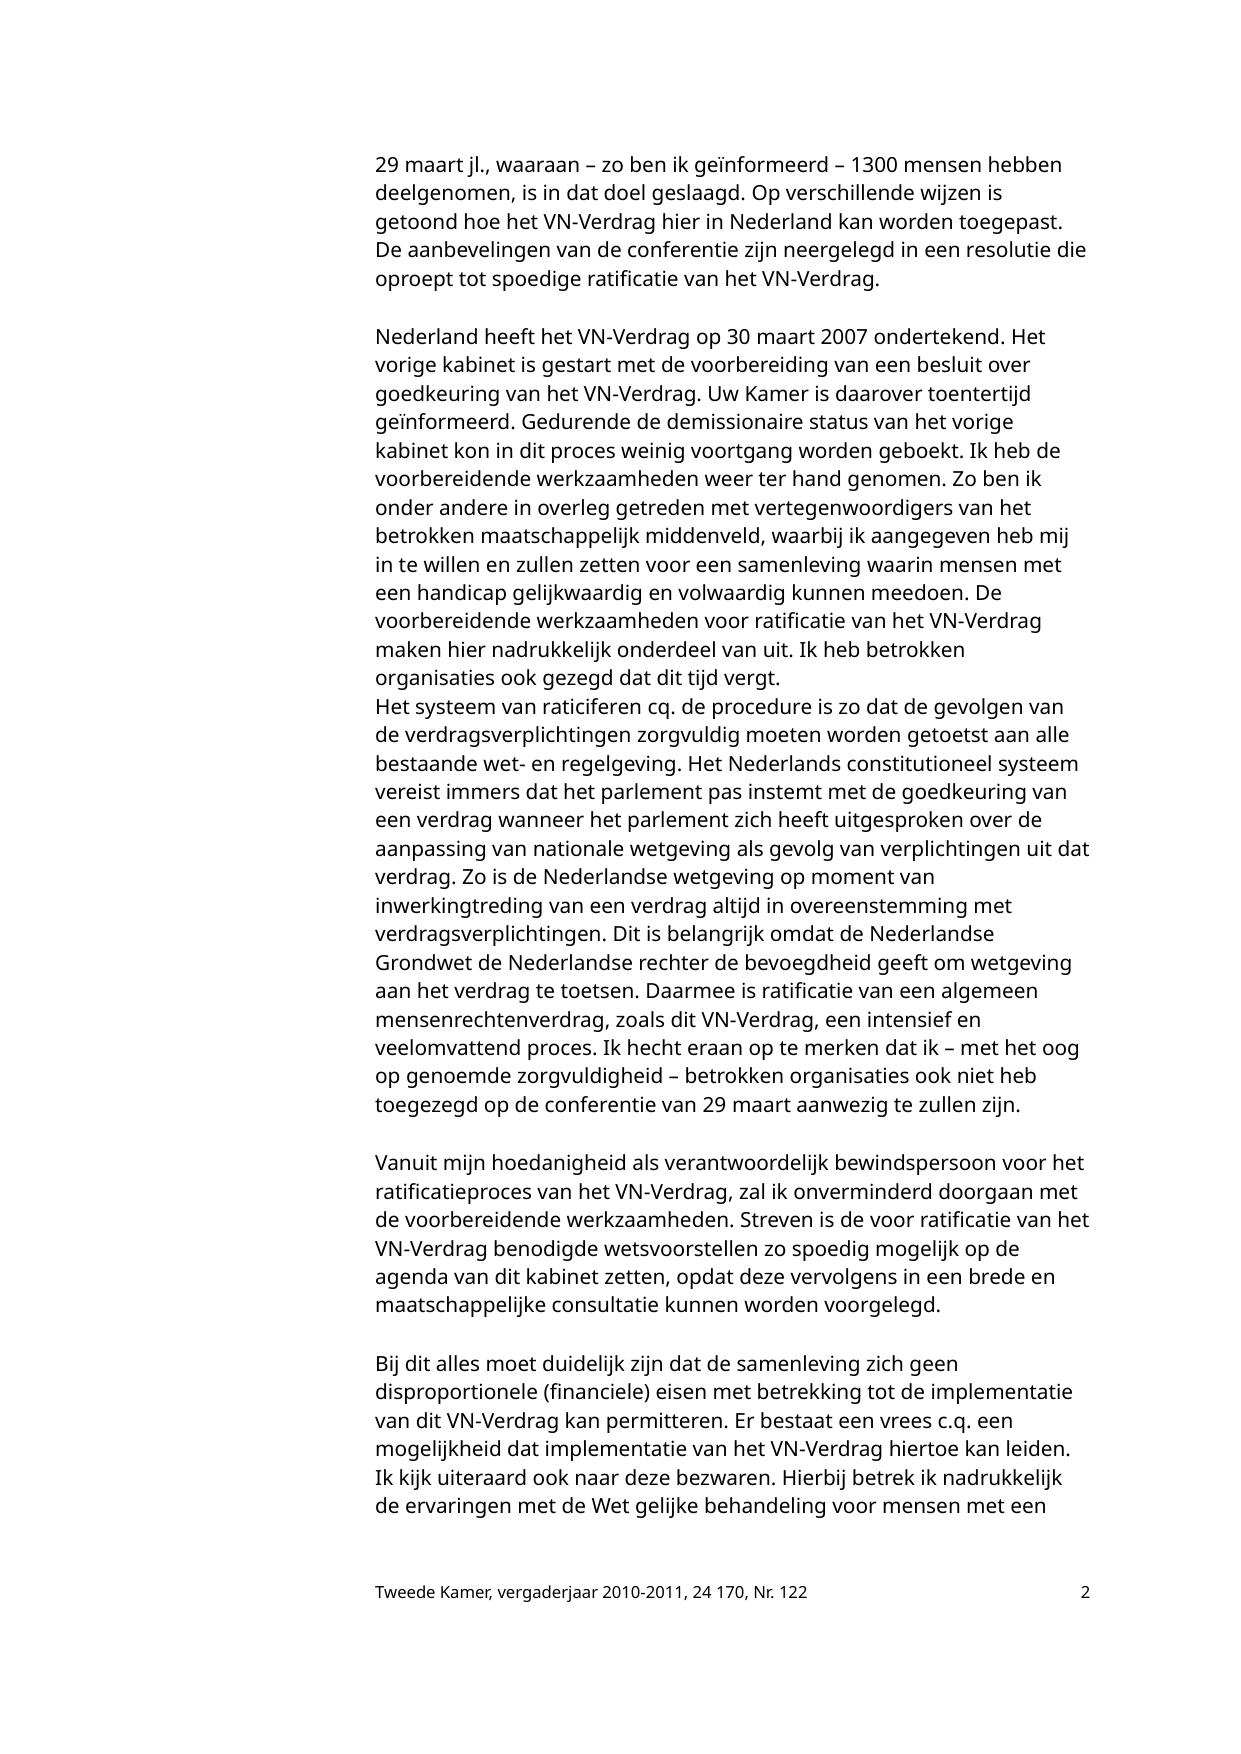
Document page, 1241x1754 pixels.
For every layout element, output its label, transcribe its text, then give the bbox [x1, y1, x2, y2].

text Vanuit mijn hoedanigheid als verantwoordelijk bewindspersoon voor het ratificatieproces van het VN-Verdrag, zal ik onverminderd doorgaan met de voorbereidende werkzaamheden. Streven is de voor ratificatie van het VN-Verdrag benodigde wetsvoorstellen zo spoedig mogelijk op de agenda van dit kabinet zetten, opdat deze vervolgens in een brede en maatschappelijke consultatie kunnen worden voorgelegd. [375, 1148, 1090, 1319]
text Het systeem van raticiferen cq. de procedure is zo dat de gevolgen van de verdragsverplichtingen zorgvuldig moeten worden getoetst aan alle bestaande wet- en regelgeving. Het Nederlands constitutioneel systeem vereist immers dat het parlement pas instemt met de goedkeuring van een verdrag wanneer het parlement zich heeft uitgesproken over de aanpassing van nationale wetgeving als gevolg van verplichtingen uit dat verdrag. Zo is de Nederlandse wetgeving op moment van inwerkingtreding van een verdrag altijd in overeenstemming met verdragsverplichtingen. Dit is belangrijk omdat de Nederlandse Grondwet de Nederlandse rechter de bevoegdheid geeft om wetgeving aan het verdrag te toetsen. Daarmee is ratificatie van een algemeen mensenrechtenverdrag, zoals dit VN-Verdrag, een intensief en veelomvattend proces. Ik hecht eraan op te merken dat ik – met het oog op genoemde zorgvuldigheid – betrokken organisaties ook niet heb toegezegd op de conferentie van 29 maart aanwezig te zullen zijn. [375, 692, 1090, 1118]
text 29 maart jl., waaraan – zo ben ik geïnformeerd – 1300 mensen hebben deelgenomen, is in dat doel geslaagd. Op verschillende wijzen is getoond hoe het VN-Verdrag hier in Nederland kan worden toegepast. De aanbevelingen van de conferentie zijn neergelegd in een resolutie die oproept tot spoedige ratificatie van het VN-Verdrag. [375, 150, 1090, 292]
text Nederland heeft het VN-Verdrag op 30 maart 2007 ondertekend. Het vorige kabinet is gestart met de voorbereiding van een besluit over goedkeuring van het VN-Verdrag. Uw Kamer is daarover toentertijd geïnformeerd. Gedurende de demissionaire status van het vorige kabinet kon in dit proces weinig voortgang worden geboekt. Ik heb de voorbereidende werkzaamheden weer ter hand genomen. Zo ben ik onder andere in overleg getreden met vertegenwoordigers van het betrokken maatschappelijk middenveld, waarbij ik aangegeven heb mij in te willen en zullen zetten voor een samenleving waarin mensen met een handicap gelijkwaardig en volwaardig kunnen meedoen. De voorbereidende werkzaamheden voor ratificatie van het VN-Verdrag maken hier nadrukkelijk onderdeel van uit. Ik heb betrokken organisaties ook gezegd dat dit tijd vergt. [375, 322, 1090, 692]
text Bij dit alles moet duidelijk zijn dat de samenleving zich geen disproportionele (financiele) eisen met betrekking tot de implementatie van dit VN-Verdrag kan permitteren. Er bestaat een vrees c.q. een mogelijkheid dat implementatie van het VN-Verdrag hiertoe kan leiden. Ik kijk uiteraard ook naar deze bezwaren. Hierbij betrek ik nadrukkelijk de ervaringen met de Wet gelijke behandeling voor mensen met een [375, 1349, 1090, 1520]
